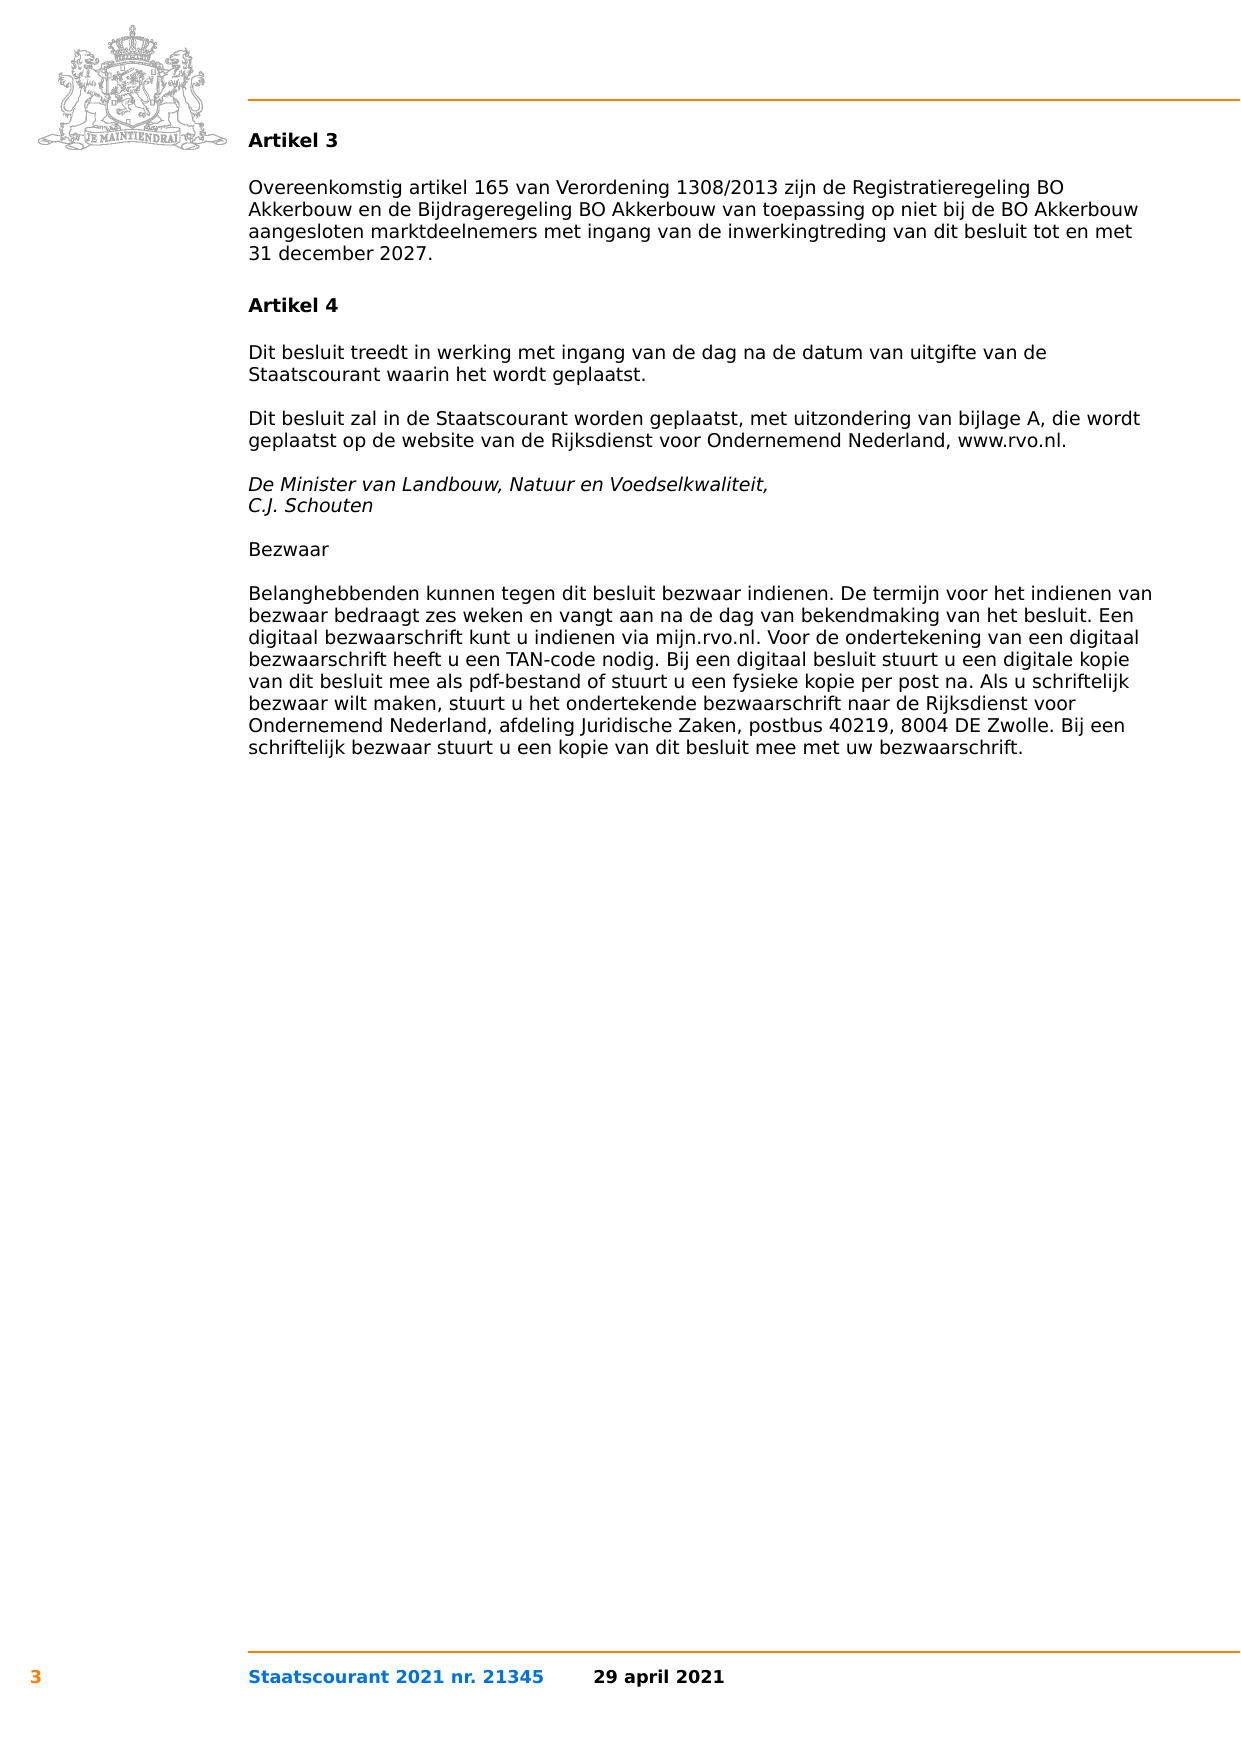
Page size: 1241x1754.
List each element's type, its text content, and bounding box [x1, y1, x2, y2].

text Dit besluit treedt in werking met ingang van de dag na de datum van uitgifte van de Staatscourant waarin het wordt geplaatst. [248, 342, 1163, 386]
text Overeenkomstig artikel 165 van Verordening 1308/2013 zijn de Registratieregeling BO Akkerbouw en de Bijdrageregeling BO Akkerbouw van toepassing op niet bij de BO Akkerbouw aangesloten marktdeelnemers met ingang van de inwerkingtreding van dit besluit tot en met 31 december 2027. [248, 177, 1163, 265]
text Bezwaar [248, 539, 1163, 561]
subtitle Artikel 4 [248, 295, 1163, 317]
text De Minister van Landbouw, Natuur en Voedselkwaliteit, C.J. Schouten [248, 473, 1163, 517]
text Belanghebbenden kunnen tegen dit besluit bezwaar indienen. De termijn voor het indienen van bezwaar bedraagt zes weken en vangt aan na de dag van bekendmaking van het besluit. Een digitaal bezwaarschrift kunt u indienen via mijn.rvo.nl. Voor de ondertekening van een digitaal bezwaarschrift heeft u een TAN-code nodig. Bij een digitaal besluit stuurt u een digitale kopie van dit besluit mee als pdf-bestand of stuurt u een fysieke kopie per post na. Als u schriftelijk bezwaar wilt maken, stuurt u het ondertekende bezwaarschrift naar de Rijksdienst voor Ondernemend Nederland, afdeling Juridische Zaken, postbus 40219, 8004 DE Zwolle. Bij een schriftelijk bezwaar stuurt u een kopie van dit besluit mee met uw bezwaarschrift. [248, 583, 1163, 759]
picture [38, 25, 227, 150]
subtitle Artikel 3 [248, 130, 1163, 152]
text Dit besluit zal in de Staatscourant worden geplaatst, met uitzondering van bijlage A, die wordt geplaatst op de website van de Rijksdienst voor Ondernemend Nederland, www.rvo.nl. [248, 408, 1163, 452]
